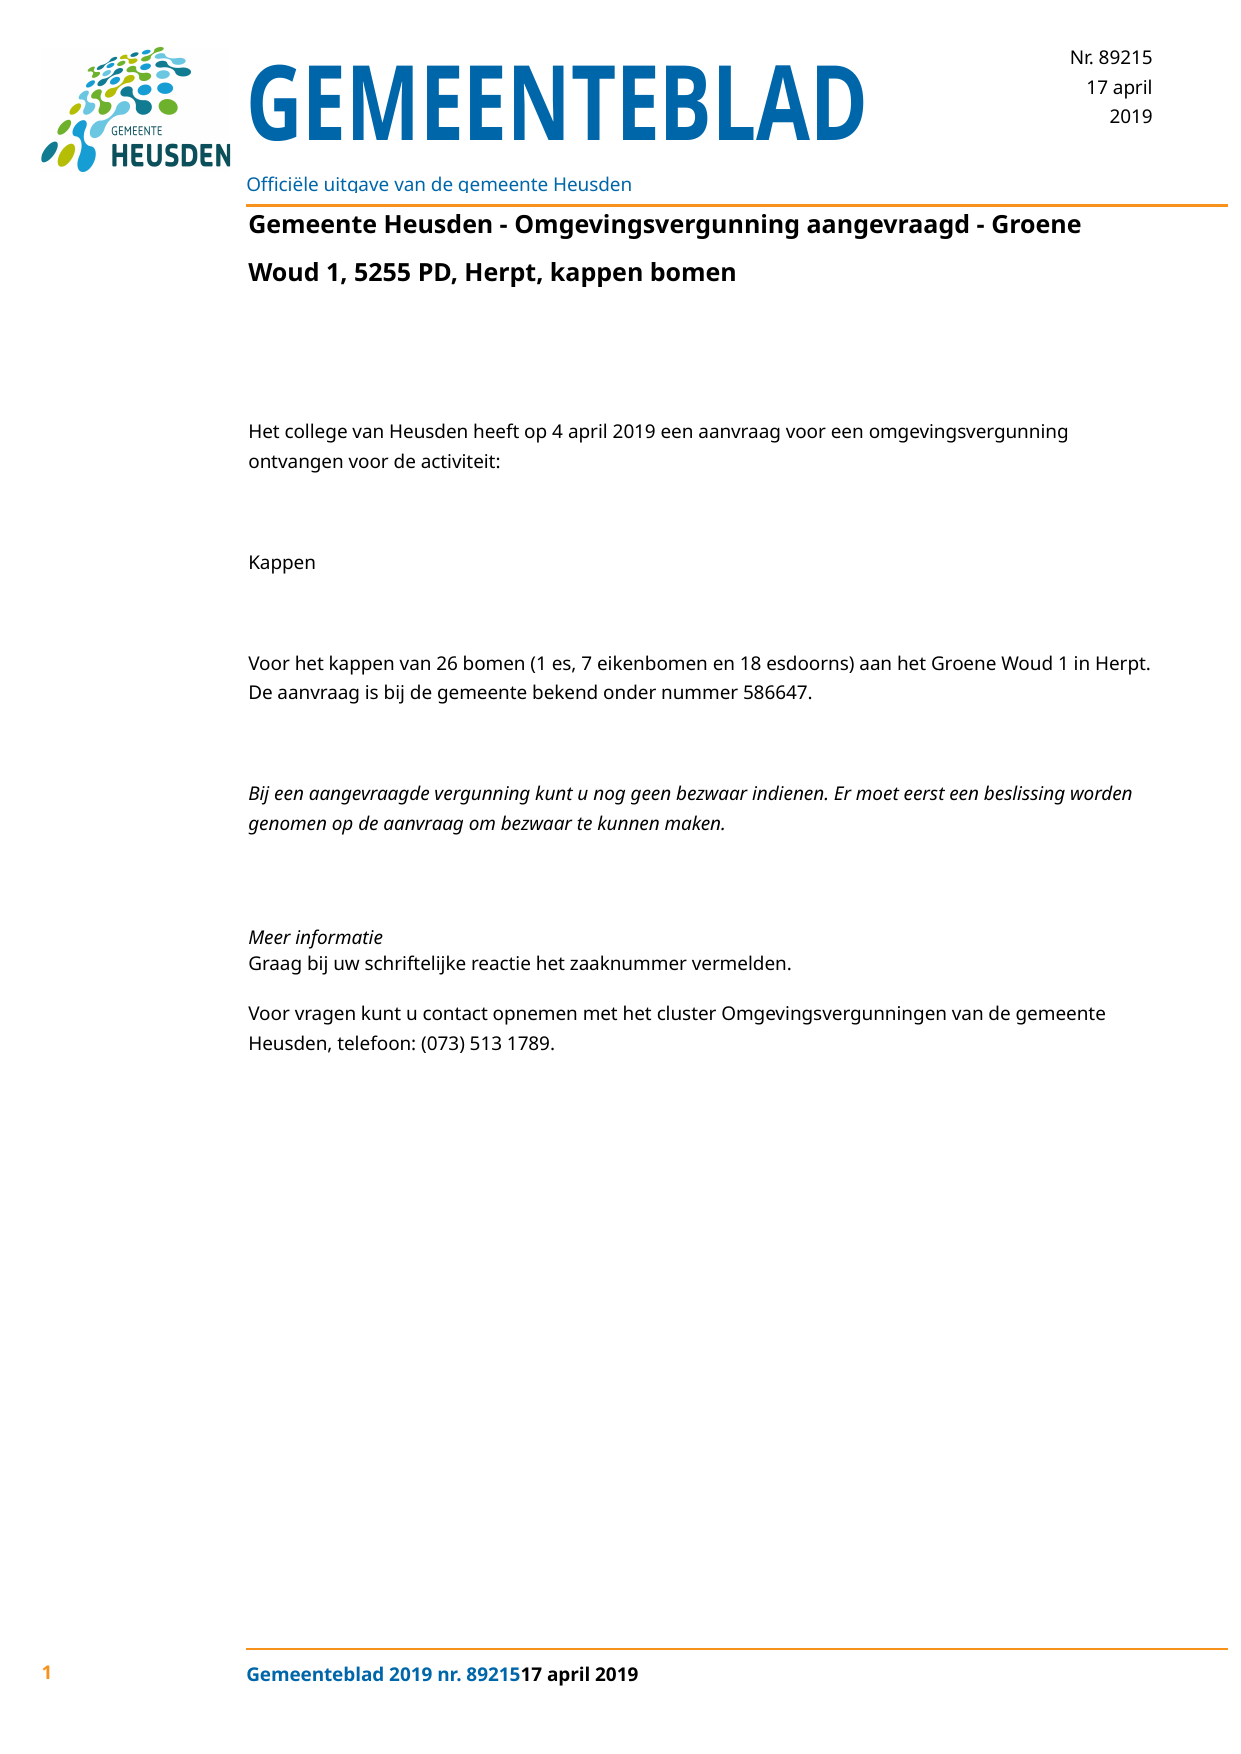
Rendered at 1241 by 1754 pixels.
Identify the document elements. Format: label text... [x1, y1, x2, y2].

text Meer informatie [248, 924, 1152, 950]
text Kappen [248, 549, 1152, 575]
picture [41, 47, 231, 172]
text Het college van Heusden heeft op 4 april 2019 een aanvraag voor een omgevingsvergunning ontvangen voor de activiteit: [248, 419, 1152, 474]
text Graag bij uw schriftelijke reactie het zaaknummer vermelden. [248, 950, 1152, 976]
text Bij een aangevraagde vergunning kunt u nog geen bezwaar indienen. Er moet eerst een beslissing worden genomen op de aanvraag om bezwaar te kunnen maken. [248, 780, 1152, 836]
text Gemeente Heusden - Omgevingsvergunning aangevraagd - Groene Woud 1, 5255 PD, Herpt, kappen bomen [248, 207, 1152, 288]
text Voor het kappen van 26 bomen (1 es, 7 eikenbomen en 18 esdoorns) aan het Groene Woud 1 in Herpt. De aanvraag is bij de gemeente bekend onder nummer 586647. [248, 650, 1152, 705]
text Voor vragen kunt u contact opnemen met het cluster Omgevingsvergunningen van de gemeente Heusden, telefoon: (073) 513 1789. [248, 1001, 1152, 1056]
